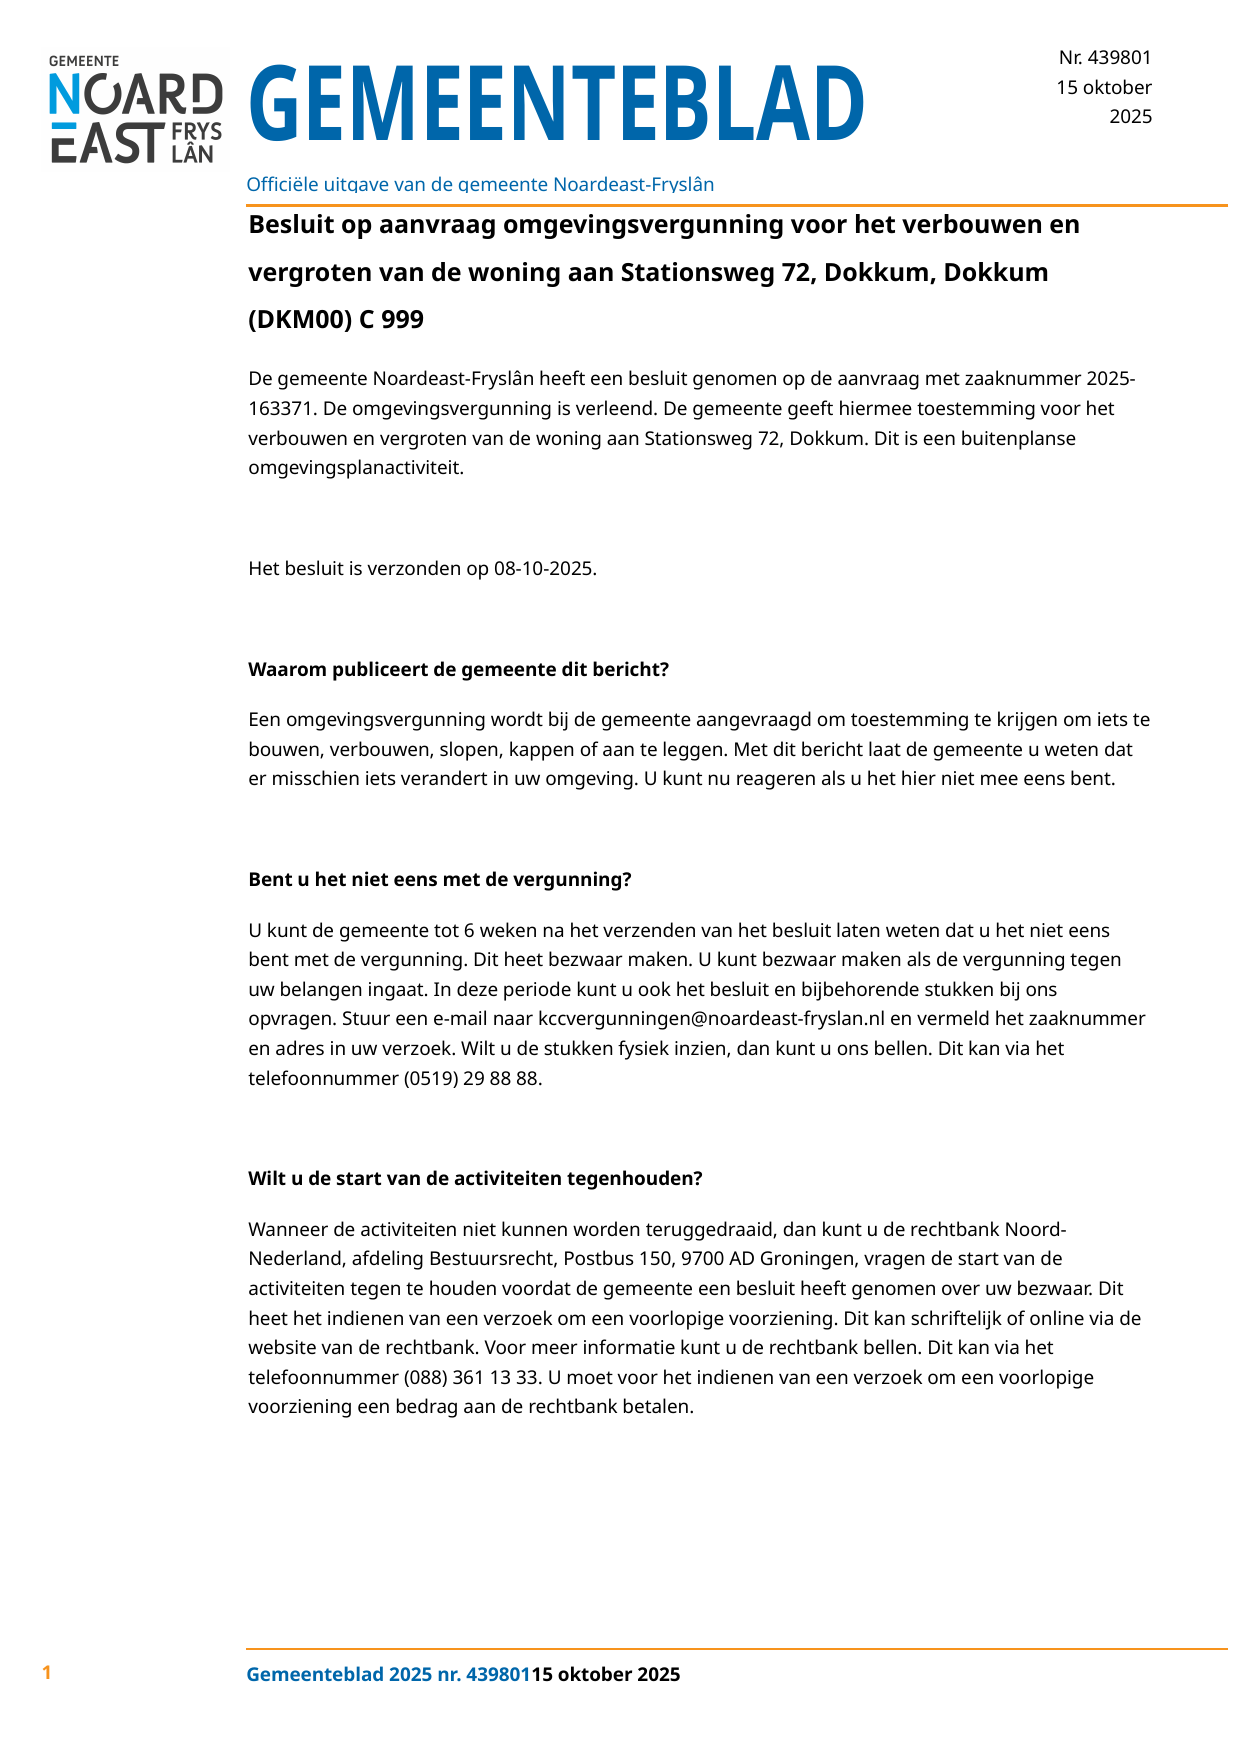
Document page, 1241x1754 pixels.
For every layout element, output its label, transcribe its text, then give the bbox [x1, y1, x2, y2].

text Wilt u de start van de activiteiten tegenhouden? [248, 1166, 1152, 1191]
text De gemeente Noardeast-Fryslân heeft een besluit genomen op de aanvraag met zaaknummer 2025-163371. De omgevingsvergunning is verleend. De gemeente geeft hiermee toestemming voor het verbouwen en vergroten van de woning aan Stationsweg 72, Dokkum. Dit is een buitenplanse omgevingsplanactiviteit. [248, 366, 1152, 480]
text U kunt de gemeente tot 6 weken na het verzenden van het besluit laten weten dat u het niet eens bent met de vergunning. Dit heet bezwaar maken. U kunt bezwaar maken als de vergunning tegen uw belangen ingaat. In deze periode kunt u ook het besluit en bijbehorende stukken bij ons opvragen. Stuur een e-mail naar kccvergunningen@noardeast-fryslan.nl en vermeld het zaaknummer en adres in uw verzoek. Wilt u de stukken fysiek inzien, dan kunt u ons bellen. Dit kan via het telefoonnummer (0519) 29 88 88. [248, 917, 1152, 1090]
text Het besluit is verzonden op 08-10-2025. [248, 555, 1152, 581]
text Waarom publiceert de gemeente dit bericht? [248, 656, 1152, 682]
text Wanneer de activiteiten niet kunnen worden teruggedraaid, dan kunt u de rechtbank Noord-Nederland, afdeling Bestuursrecht, Postbus 150, 9700 AD Groningen, vragen de start van de activiteiten tegen te houden voordat de gemeente een besluit heeft genomen over uw bezwaar. Dit heet het indienen van een verzoek om een voorlopige voorziening. Dit kan schriftelijk of online via de website van de rechtbank. Voor meer informatie kunt u de rechtbank bellen. Dit kan via het telefoonnummer (088) 361 13 33. U moet voor het indienen van een verzoek om een voorlopige voorziening een bedrag aan de rechtbank betalen. [248, 1216, 1152, 1419]
text Een omgevingsvergunning wordt bij de gemeente aangevraagd om toestemming te krijgen om iets te bouwen, verbouwen, slopen, kappen of aan te leggen. Met dit bericht laat de gemeente u weten dat er misschien iets verandert in uw omgeving. U kunt nu reageren als u het hier niet mee eens bent. [248, 706, 1152, 791]
text Besluit op aanvraag omgevingsvergunning voor het verbouwen en vergroten van de woning aan Stationsweg 72, Dokkum, Dokkum (DKM00) C 999 [248, 207, 1152, 336]
picture [41, 47, 231, 172]
text Bent u het niet eens met de vergunning? [248, 866, 1152, 892]
